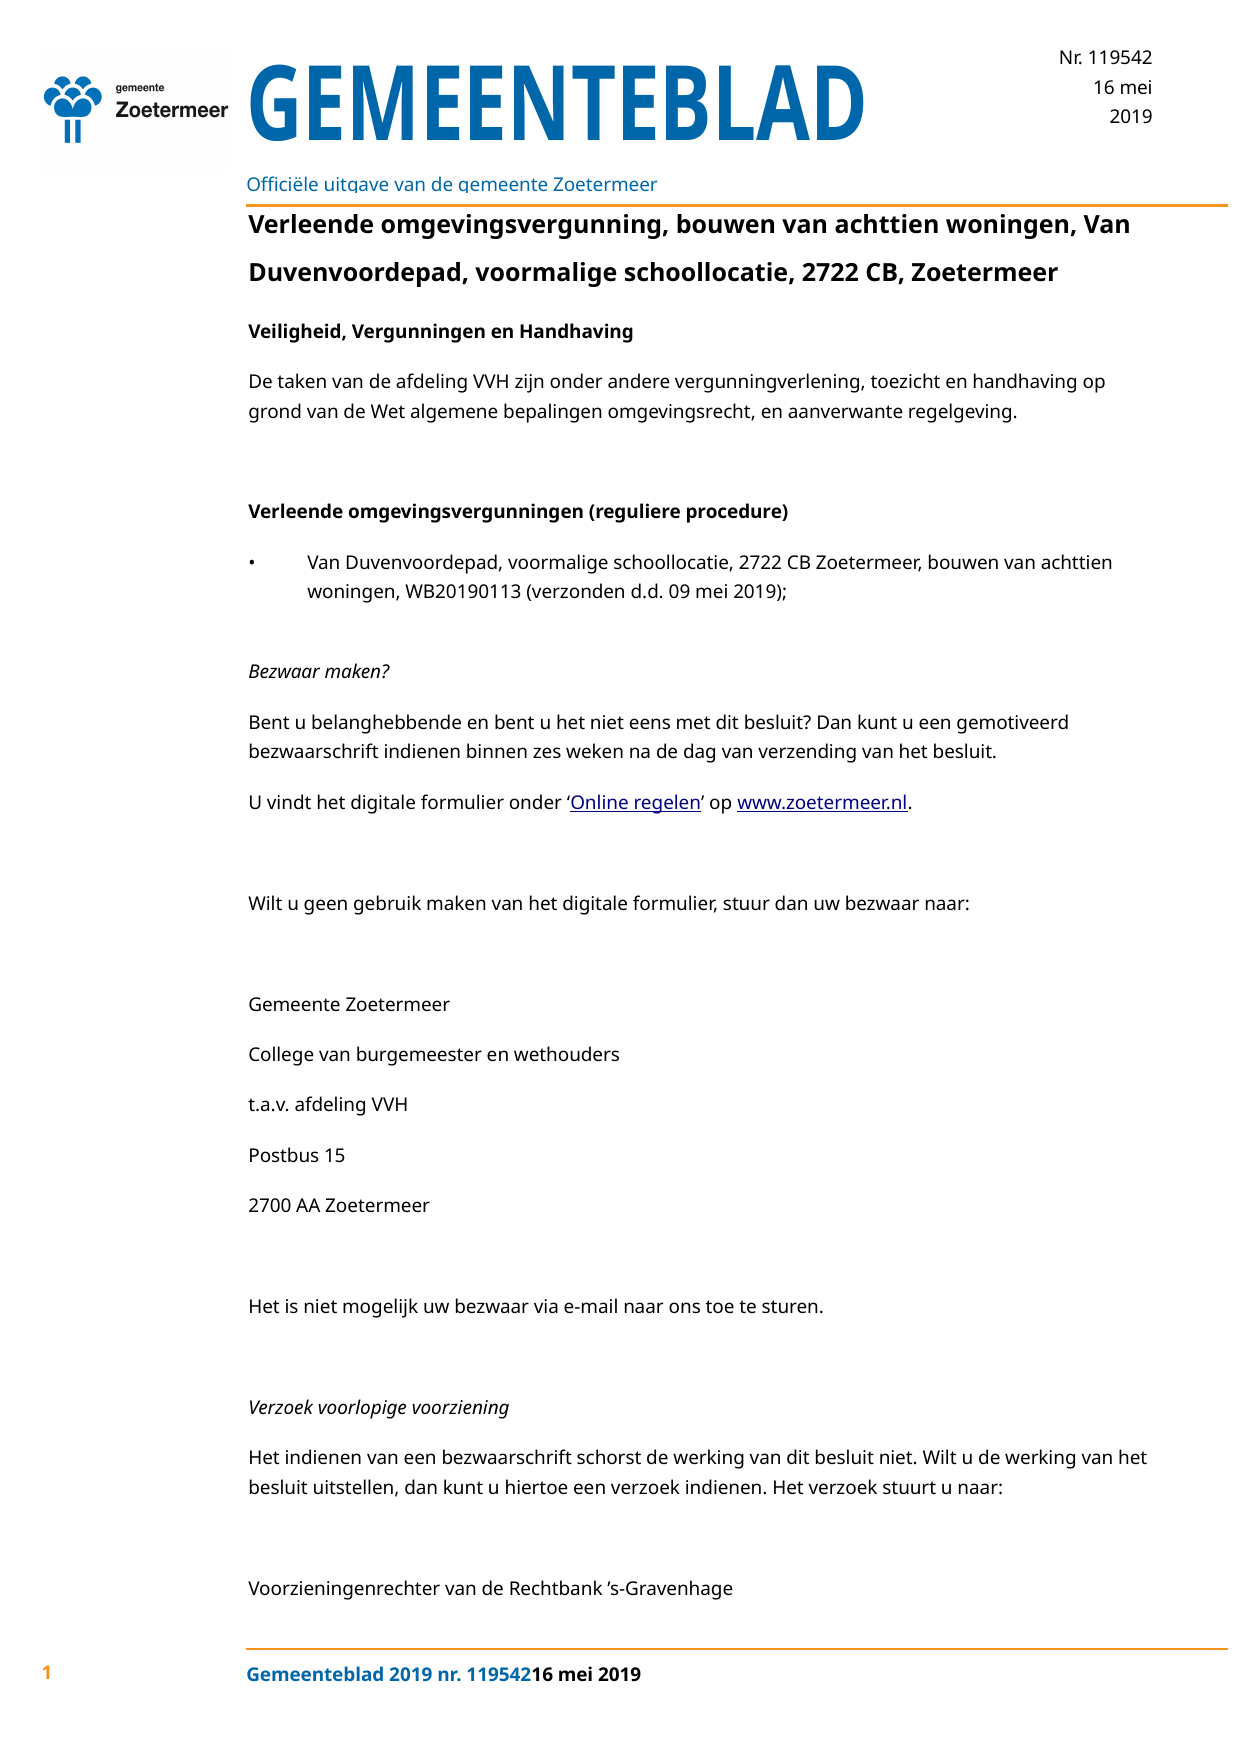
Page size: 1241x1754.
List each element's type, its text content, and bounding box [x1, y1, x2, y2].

text Postbus 15 [248, 1142, 1152, 1168]
text Het is niet mogelijk uw bezwaar via e-mail naar ons toe te sturen. [248, 1293, 1152, 1319]
text t.a.v. afdeling VVH [248, 1092, 1152, 1117]
text Veiligheid, Vergunningen en Handhaving [248, 318, 1152, 344]
text Bent u belanghebbende en bent u het niet eens met dit besluit? Dan kunt u een gemotiveerd bezwaarschrift indienen binnen zes weken na de dag van verzending van het besluit. [248, 709, 1152, 764]
text Wilt u geen gebruik maken van het digitale formulier, stuur dan uw bezwaar naar: [248, 890, 1152, 916]
text Verzoek voorlopige voorziening [248, 1394, 1152, 1420]
text College van burgemeester en wethouders [248, 1041, 1152, 1067]
text Voorzieningenrechter van de Rechtbank ’s-Gravenhage [248, 1575, 1152, 1601]
picture [41, 47, 231, 172]
text De taken van de afdeling VVH zijn onder andere vergunningverlening, toezicht en handhaving op grond van de Wet algemene bepalingen omgevingsrecht, en aanverwante regelgeving. [248, 368, 1152, 424]
text Bezwaar maken? [248, 659, 1152, 684]
text 2700 AA Zoetermeer [248, 1192, 1152, 1218]
text U vindt het digitale formulier onder ‘Online regelen’ op www.zoetermeer.nl. [248, 789, 1152, 815]
list Van Duvenvoordepad, voormalige schoollocatie, 2722 CB Zoetermeer, bouwen van achttien woningen, WB20190113 (verzonden d.d. 09 mei 2019); [248, 549, 1152, 604]
text Het indienen van een bezwaarschrift schorst de werking van dit besluit niet. Wilt u de werking van het besluit uitstellen, dan kunt u hiertoe een verzoek indienen. Het verzoek stuurt u naar: [248, 1444, 1152, 1500]
text Verleende omgevingsvergunning, bouwen van achttien woningen, Van Duvenvoordepad, voormalige schoollocatie, 2722 CB, Zoetermeer [248, 207, 1152, 288]
text Gemeente Zoetermeer [248, 991, 1152, 1017]
text Verleende omgevingsvergunningen (reguliere procedure) [248, 499, 1152, 524]
